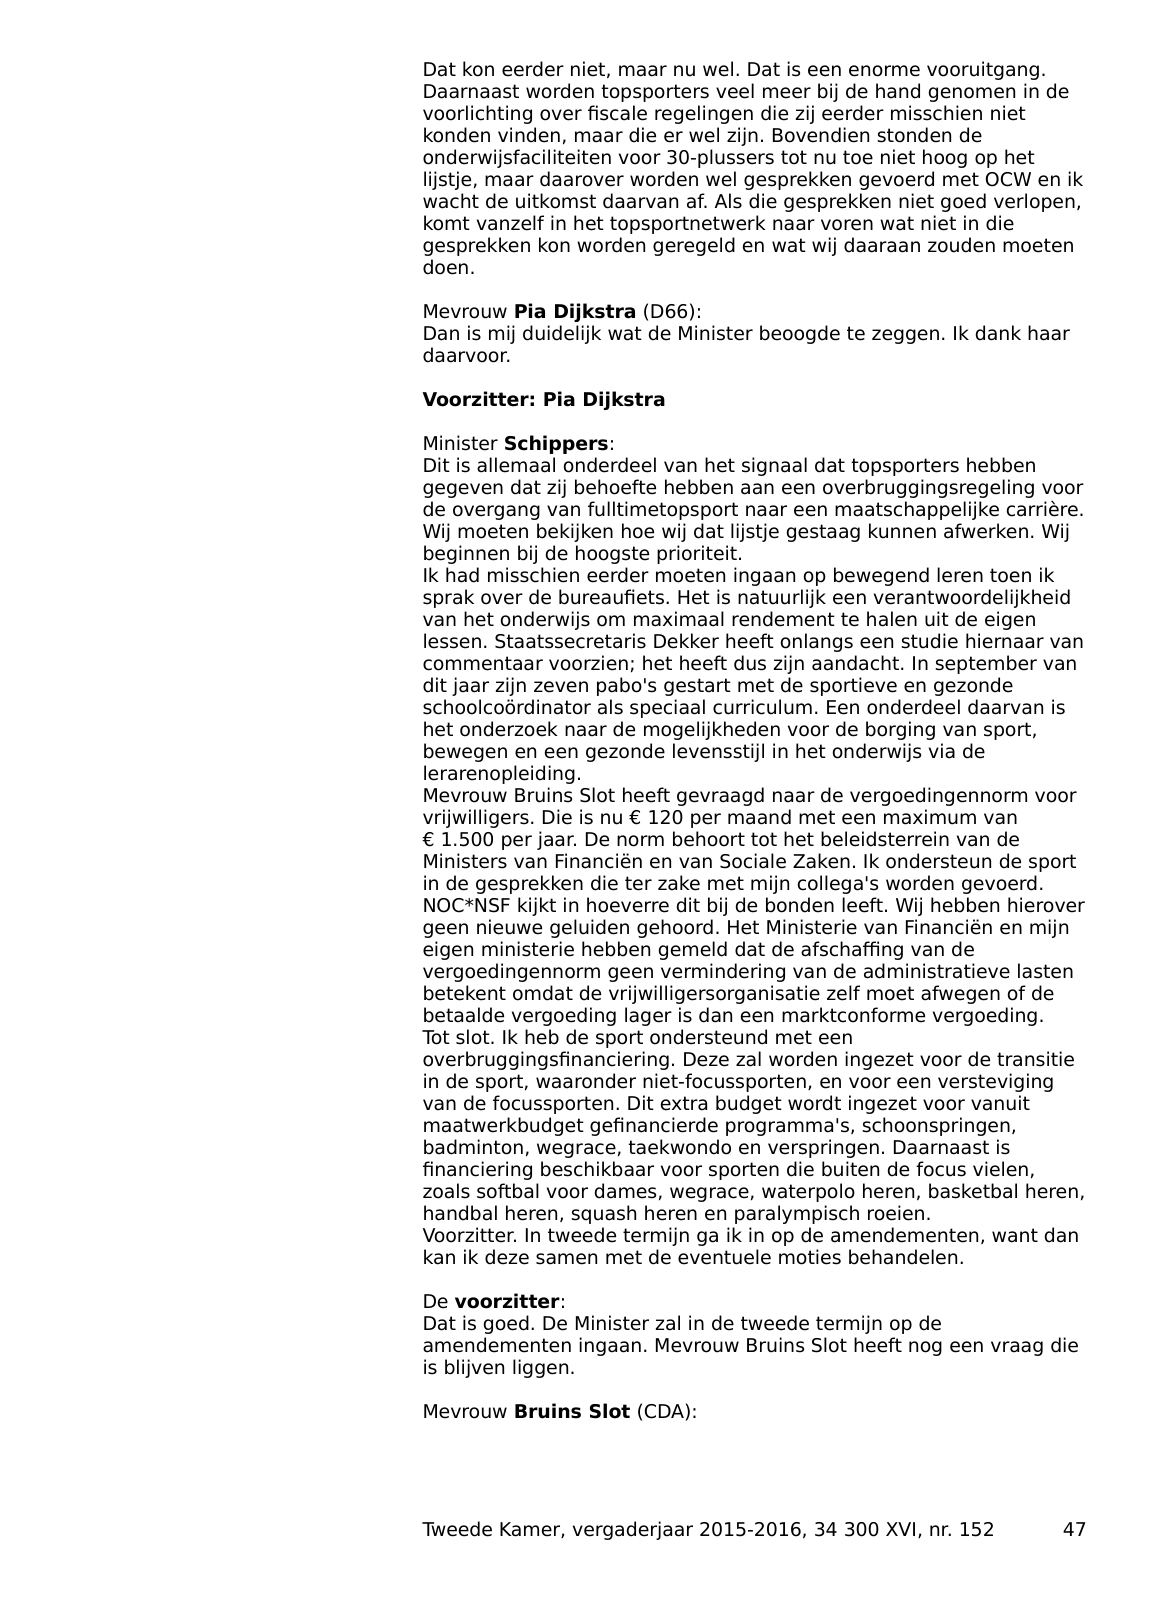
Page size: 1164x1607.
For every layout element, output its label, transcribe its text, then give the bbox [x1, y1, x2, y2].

text Voorzitter. In tweede termijn ga ik in op de amendementen, want dan kan ik deze samen met de eventuele moties behandelen. [422, 1224, 1087, 1268]
text Dat kon eerder niet, maar nu wel. Dat is een enorme vooruitgang. Daarnaast worden topsporters veel meer bij de hand genomen in de voorlichting over fiscale regelingen die zij eerder misschien niet konden vinden, maar die er wel zijn. Bovendien stonden de onderwijsfaciliteiten voor 30-plussers tot nu toe niet hoog op het lijstje, maar daarover worden wel gesprekken gevoerd met OCW en ik wacht de uitkomst daarvan af. Als die gesprekken niet goed verlopen, komt vanzelf in het topsportnetwerk naar voren wat niet in die gesprekken kon worden geregeld en wat wij daaraan zouden moeten doen. [422, 59, 1087, 279]
text Tot slot. Ik heb de sport ondersteund met een overbruggingsfinanciering. Deze zal worden ingezet voor de transitie in de sport, waaronder niet-focussporten, en voor een versteviging van de focussporten. Dit extra budget wordt ingezet voor vanuit maatwerkbudget gefinancierde programma's, schoonspringen, badminton, wegrace, taekwondo en verspringen. Daarnaast is financiering beschikbaar voor sporten die buiten de focus vielen, zoals softbal voor dames, wegrace, waterpolo heren, basketbal heren, handbal heren, squash heren en paralympisch roeien. [422, 1027, 1087, 1224]
text Dan is mij duidelijk wat de Minister beoogde te zeggen. Ik dank haar daarvoor. [422, 323, 1087, 367]
text Minister Schippers: [422, 433, 1087, 455]
text Dat is goed. De Minister zal in de tweede termijn op de amendementen ingaan. Mevrouw Bruins Slot heeft nog een vraag die is blijven liggen. [422, 1313, 1087, 1379]
text Mevrouw Bruins Slot (CDA): [422, 1401, 1087, 1423]
text Ik had misschien eerder moeten ingaan op bewegend leren toen ik sprak over de bureaufiets. Het is natuurlijk een verantwoordelijkheid van het onderwijs om maximaal rendement te halen uit de eigen lessen. Staatssecretaris Dekker heeft onlangs een studie hiernaar van commentaar voorzien; het heeft dus zijn aandacht. In september van dit jaar zijn zeven pabo's gestart met de sportieve en gezonde schoolcoördinator als speciaal curriculum. Een onderdeel daarvan is het onderzoek naar de mogelijkheden voor de borging van sport, bewegen en een gezonde levensstijl in het onderwijs via de lerarenopleiding. [422, 565, 1087, 785]
text Mevrouw Bruins Slot heeft gevraagd naar de vergoedingennorm voor vrijwilligers. Die is nu € 120 per maand met een maximum van € 1.500 per jaar. De norm behoort tot het beleidsterrein van de Ministers van Financiën en van Sociale Zaken. Ik ondersteun de sport in de gesprekken die ter zake met mijn collega's worden gevoerd. NOC*NSF kijkt in hoeverre dit bij de bonden leeft. Wij hebben hierover geen nieuwe geluiden gehoord. Het Ministerie van Financiën en mijn eigen ministerie hebben gemeld dat de afschaffing van de vergoedingennorm geen vermindering van de administratieve lasten betekent omdat de vrijwilligersorganisatie zelf moet afwegen of de betaalde vergoeding lager is dan een marktconforme vergoeding. [422, 785, 1087, 1027]
text Dit is allemaal onderdeel van het signaal dat topsporters hebben gegeven dat zij behoefte hebben aan een overbruggingsregeling voor de overgang van fulltimetopsport naar een maatschappelijke carrière. Wij moeten bekijken hoe wij dat lijstje gestaag kunnen afwerken. Wij beginnen bij de hoogste prioriteit. [422, 455, 1087, 565]
subtitle Voorzitter: Pia Dijkstra [422, 389, 1087, 411]
text Mevrouw Pia Dijkstra (D66): [422, 301, 1087, 323]
text De voorzitter: [422, 1291, 1087, 1313]
